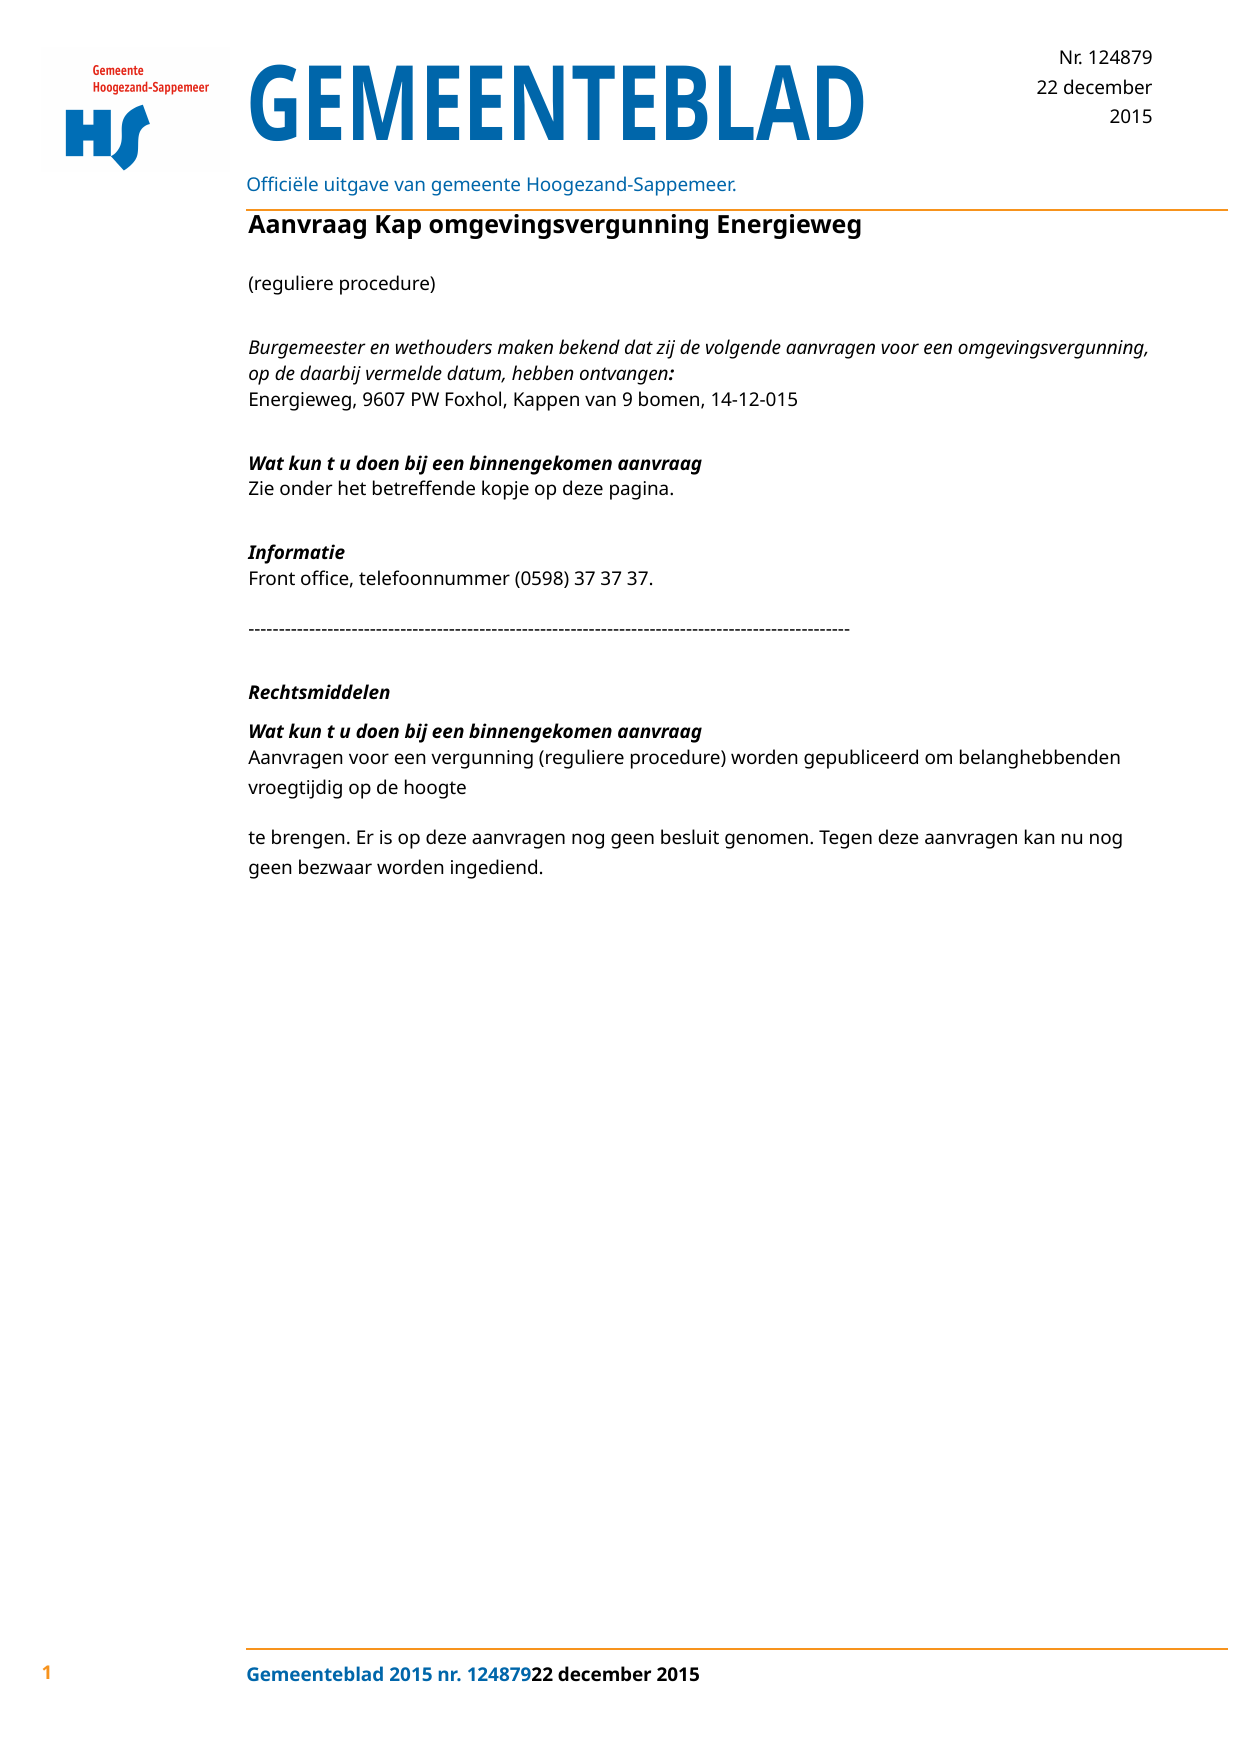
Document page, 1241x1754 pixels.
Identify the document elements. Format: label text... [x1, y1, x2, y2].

text Zie onder het betreffende kopje op deze pagina. [248, 475, 1152, 501]
text Informatie [248, 539, 1152, 565]
text Rechtsmiddelen [248, 679, 1152, 705]
text Energieweg, 9607 PW Foxhol, Kappen van 9 bomen, 14-12-015 [248, 386, 1152, 411]
text Wat kun t u doen bij een binnengekomen aanvraag [248, 450, 1152, 475]
picture [41, 47, 231, 172]
text Burgemeester en wethouders maken bekend dat zij de volgende aanvragen voor een omgevingsvergunning, op de daarbij vermelde datum, hebben ontvangen: [248, 334, 1152, 386]
text Front office, telefoonnummer (0598) 37 37 37. [248, 565, 1152, 591]
text te brengen. Er is op deze aanvragen nog geen besluit genomen. Tegen deze aanvragen kan nu nog geen bezwaar worden ingediend. [248, 824, 1152, 880]
text --------------------------------------------------------------------------------------------------- [248, 616, 1152, 641]
text (reguliere procedure) [248, 270, 1152, 296]
text Aanvraag Kap omgevingsvergunning Energieweg [248, 211, 1152, 241]
text Aanvragen voor een vergunning (reguliere procedure) worden gepubliceerd om belanghebbenden vroegtijdig op de hoogte [248, 744, 1152, 800]
text Wat kun t u doen bij een binnengekomen aanvraag [248, 719, 1152, 744]
